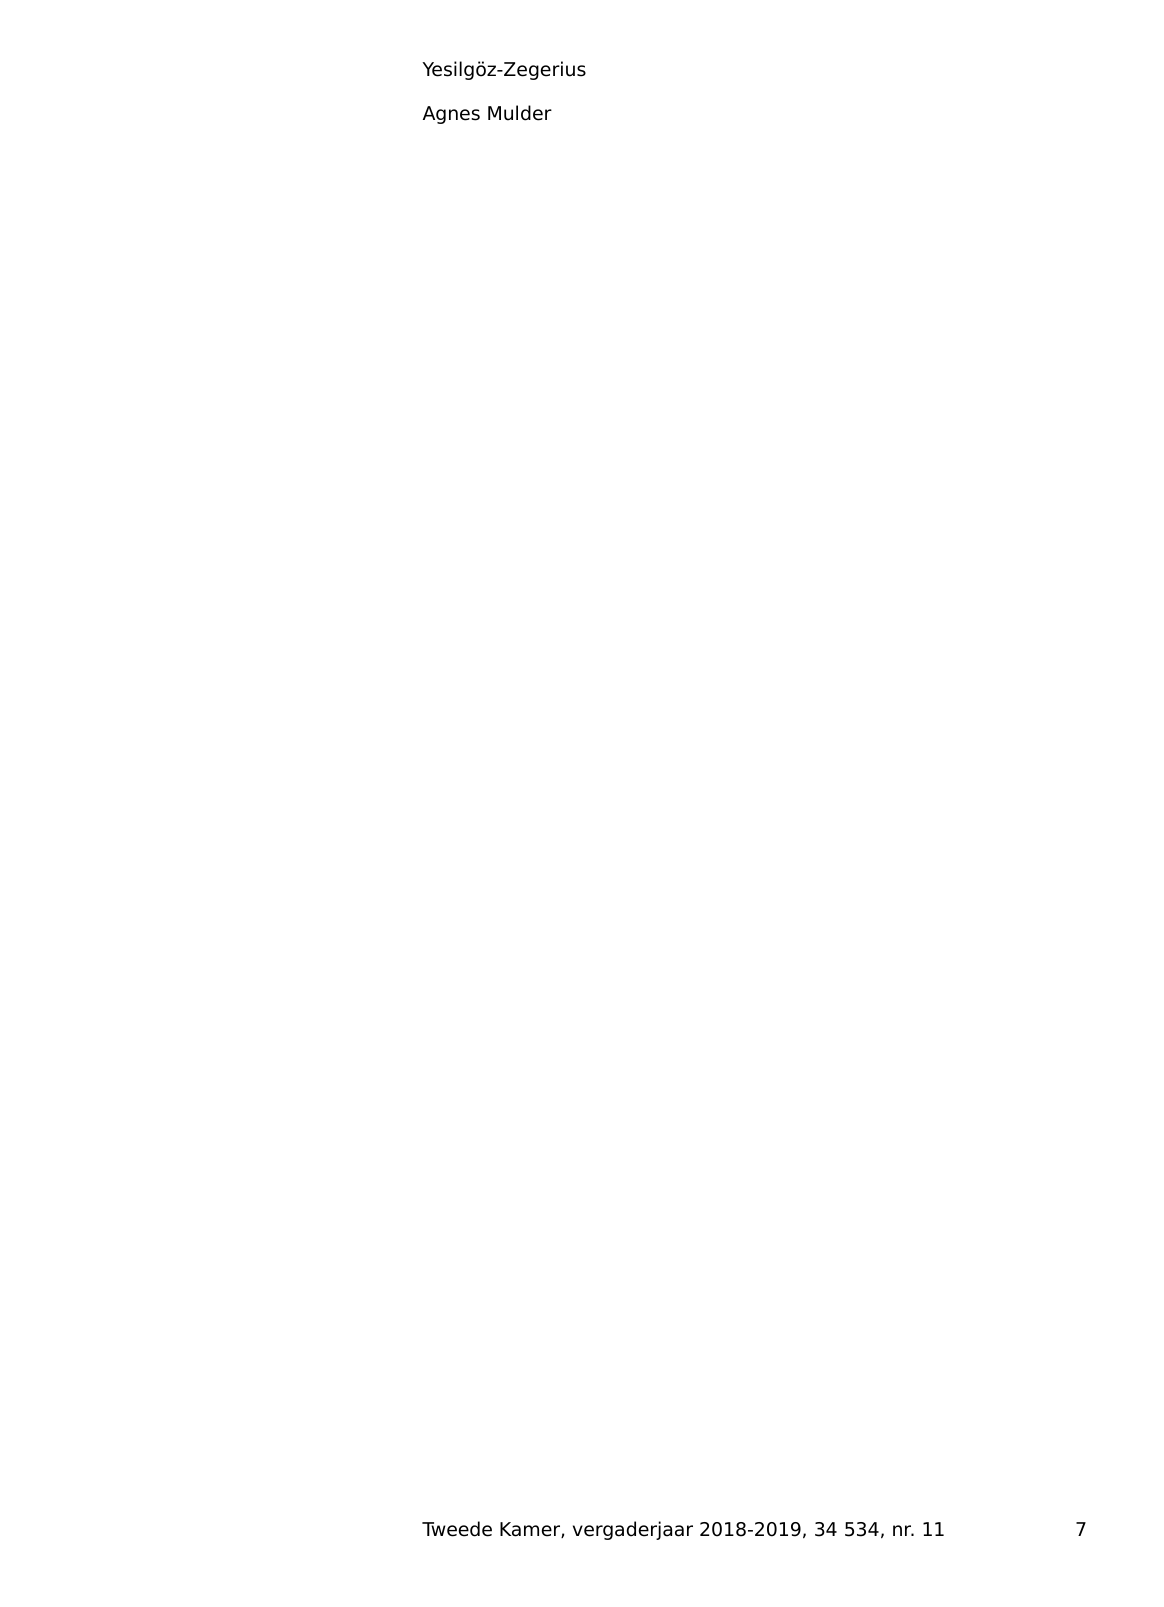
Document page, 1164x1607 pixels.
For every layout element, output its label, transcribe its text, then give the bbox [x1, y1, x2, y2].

text Yesilgöz-Zegerius Agnes Mulder [422, 59, 1087, 125]
